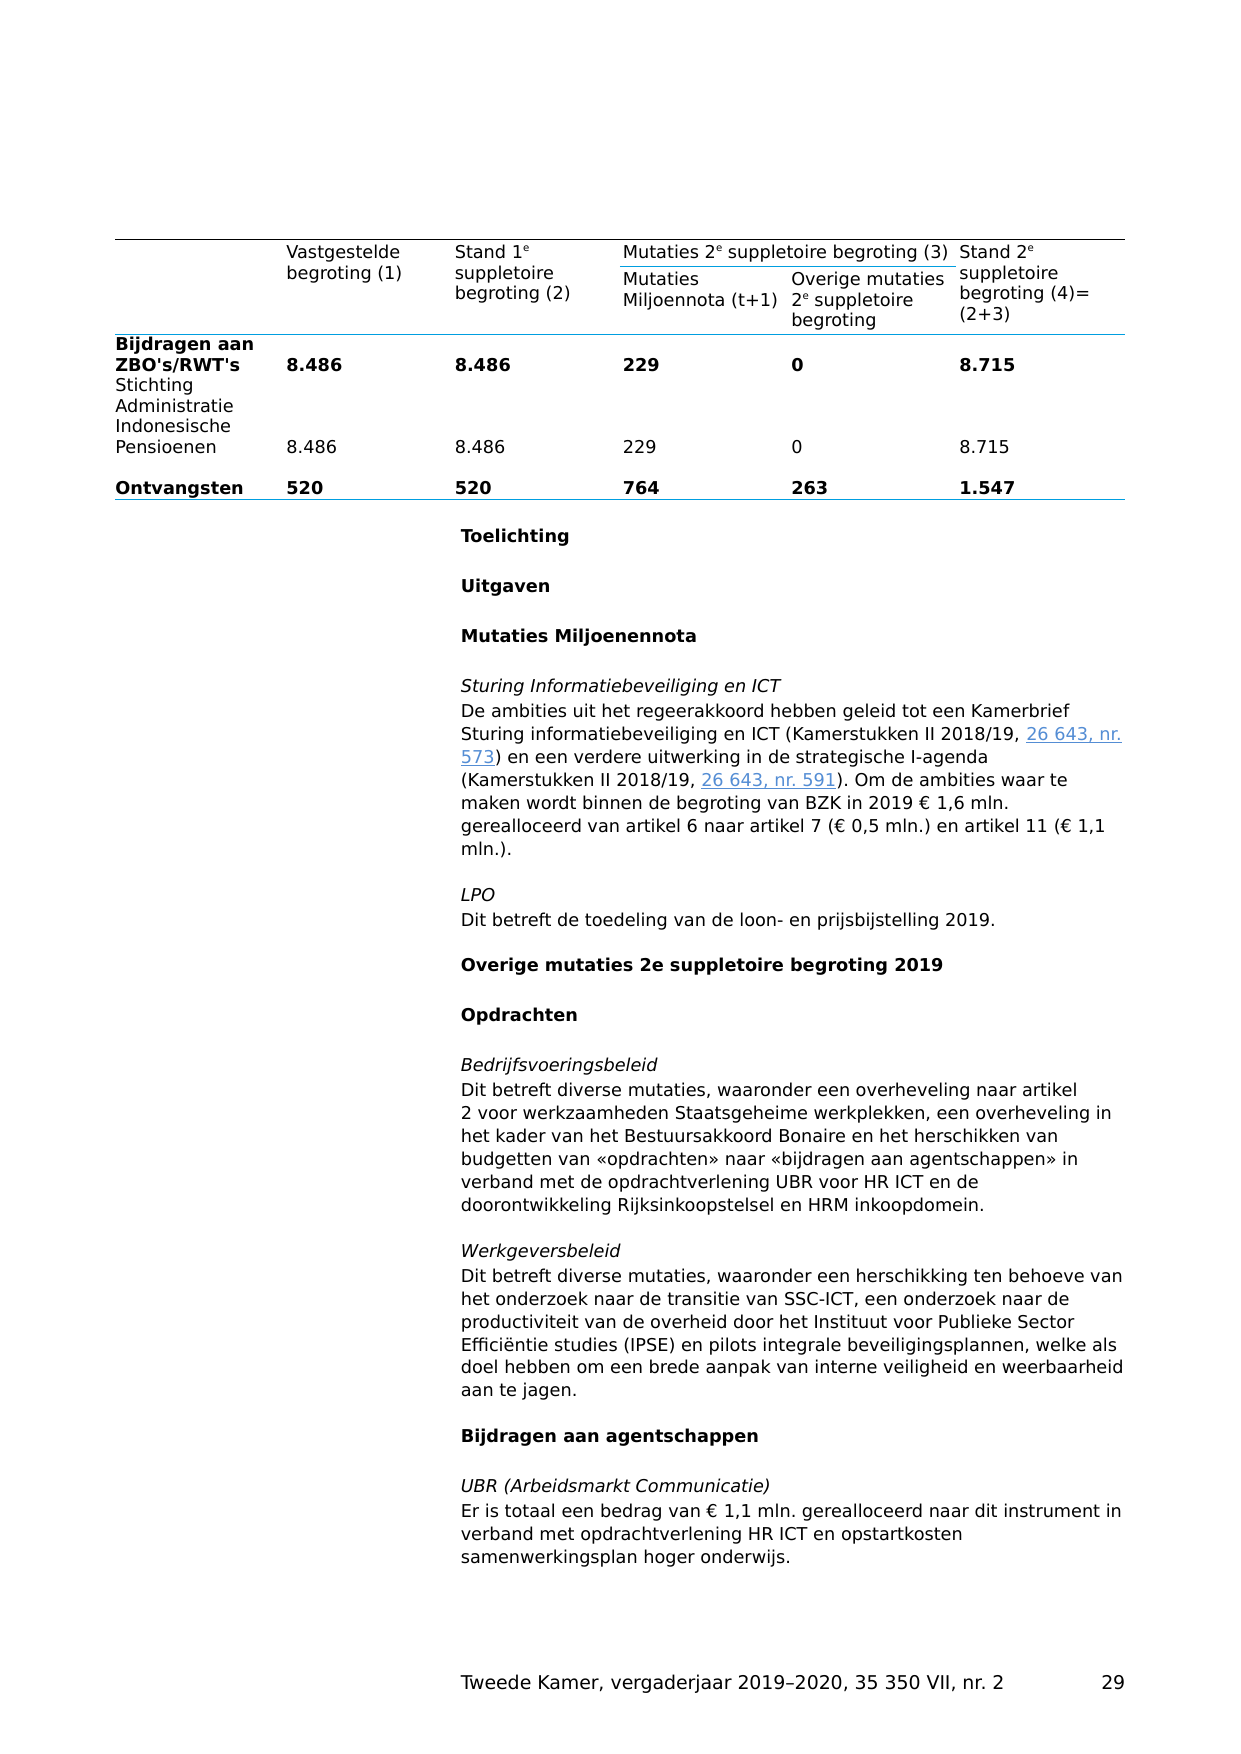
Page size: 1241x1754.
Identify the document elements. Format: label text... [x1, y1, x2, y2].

table_cell 1.547 [956, 478, 1125, 499]
table_cell 0 [788, 335, 956, 375]
text Sturing Informatiebeveiliging en ICT [461, 674, 1125, 697]
text Dit betreft diverse mutaties, waaronder een herschikking ten behoeve van het onderzoek naar de transitie van SSC-ICT, een onderzoek naar de productiviteit van de overheid door het Instituut voor Publieke Sector Efficiëntie studies (IPSE) en pilots integrale beveiligingsplannen, welke als doel hebben om een brede aanpak van interne veiligheid en weerbaarheid aan te jagen. [461, 1264, 1125, 1401]
text LPO [461, 883, 1125, 906]
table_cell Stand 1e suppletoire begroting (2) [452, 240, 620, 334]
text Mutaties Miljoenennota [461, 624, 1125, 647]
table_cell Mutaties 2e suppletoire begroting (3) [620, 240, 956, 266]
table_cell [115, 240, 283, 334]
text Dit betreft de toedeling van de loon- en prijsbijstelling 2019. [461, 908, 1125, 931]
text Er is totaal een bedrag van € 1,1 mln. gerealloceerd naar dit instrument in verband met opdrachtverlening HR ICT en opstartkosten samenwerkingsplan hoger onderwijs. [461, 1499, 1125, 1568]
table_cell 8.486 [283, 335, 452, 375]
table_cell [620, 458, 788, 478]
table_cell [115, 458, 283, 478]
text De ambities uit het regeerakkoord hebben geleid tot een Kamerbrief Sturing informatiebeveiliging en ICT (Kamerstukken II 2018/19, 26 643, nr. 573) en een verdere uitwerking in de strategische I-agenda (Kamerstukken II 2018/19, 26 643, nr. 591). Om de ambities waar te maken wordt binnen de begroting van BZK in 2019 € 1,6 mln. gerealloceerd van artikel 6 naar artikel 7 (€ 0,5 mln.) en artikel 11 (€ 1,1 mln.). [461, 699, 1125, 860]
table_cell [452, 458, 620, 478]
table_header Tabel 10 Budgettaire gevolgen van beleid art. 7 Werkgevers- en bedrijfsvoeringsbeleid (Tweede suppletoire begroting) (bedragen x € 1.000) [115, 191, 1125, 239]
text Uitgaven [461, 574, 1125, 597]
table_cell 8.486 [283, 375, 452, 458]
table_cell Bijdragen aan ZBO's/RWT's [115, 335, 283, 375]
table_cell Vastgestelde begroting (1) [283, 240, 452, 334]
table_cell Stichting Administratie Indonesische Pensioenen [115, 375, 283, 458]
table_cell [283, 458, 452, 478]
table_cell 229 [620, 335, 788, 375]
table_cell 520 [452, 478, 620, 499]
table_cell 8.486 [452, 335, 620, 375]
table_cell Ontvangsten [115, 478, 283, 499]
table_cell 0 [788, 375, 956, 458]
text Overige mutaties 2e suppletoire begroting 2019 [461, 953, 1125, 976]
text Dit betreft diverse mutaties, waaronder een overheveling naar artikel 2 voor werkzaamheden Staatsgeheime werkplekken, een overheveling in het kader van het Bestuursakkoord Bonaire en het herschikken van budgetten van «opdrachten» naar «bijdragen aan agentschappen» in verband met de opdrachtverlening UBR voor HR ICT en de doorontwikkeling Rijksinkoopstelsel en HRM inkoopdomein. [461, 1078, 1125, 1216]
table_cell 8.715 [956, 335, 1125, 375]
table_cell Stand 2e suppletoire begroting (4)= (2+3) [956, 240, 1125, 334]
table_cell 229 [620, 375, 788, 458]
text UBR (Arbeidsmarkt Communicatie) [461, 1474, 1125, 1497]
table_cell [788, 458, 956, 478]
table_cell 263 [788, 478, 956, 499]
table_cell 8.486 [452, 375, 620, 458]
text Toelichting [461, 524, 1125, 547]
table_cell 8.715 [956, 375, 1125, 458]
table_cell [956, 458, 1125, 478]
text Opdrachten [461, 1003, 1125, 1026]
table_cell Mutaties Miljoennota (t+1) [620, 267, 788, 334]
text Bijdragen aan agentschappen [461, 1424, 1125, 1447]
table_cell 520 [283, 478, 452, 499]
table_cell Overige mutaties 2e suppletoire begroting [788, 267, 956, 334]
text Bedrijfsvoeringsbeleid [461, 1053, 1125, 1076]
text Werkgeversbeleid [461, 1239, 1125, 1262]
table_cell 764 [620, 478, 788, 499]
